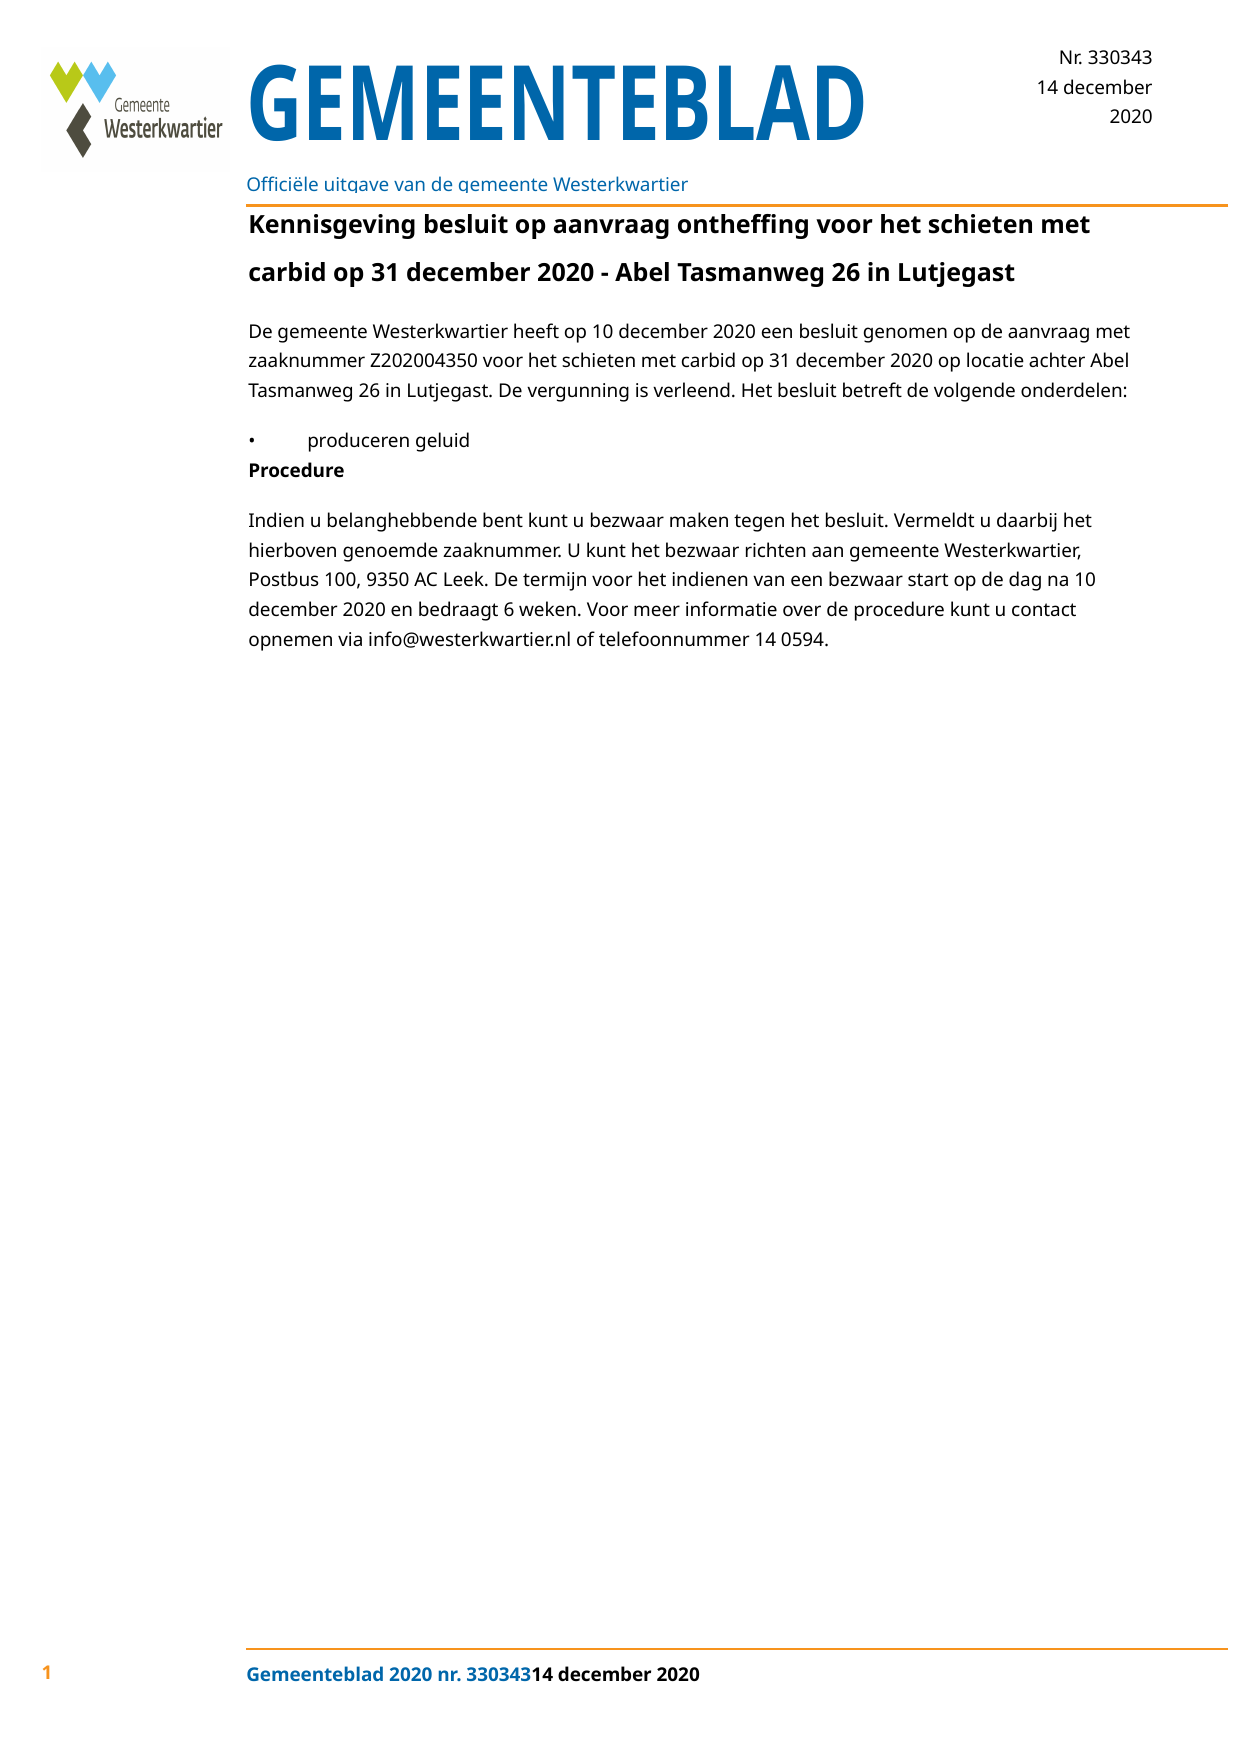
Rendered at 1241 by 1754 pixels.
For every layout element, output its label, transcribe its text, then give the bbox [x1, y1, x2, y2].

picture [41, 47, 231, 172]
list produceren geluid [248, 427, 1152, 453]
text De gemeente Westerkwartier heeft op 10 december 2020 een besluit genomen op de aanvraag met zaaknummer Z202004350 voor het schieten met carbid op 31 december 2020 op locatie achter Abel Tasmanweg 26 in Lutjegast. De vergunning is verleend. Het besluit betreft de volgende onderdelen: [248, 318, 1152, 403]
text Indien u belanghebbende bent kunt u bezwaar maken tegen het besluit. Vermeldt u daarbij het hierboven genoemde zaaknummer. U kunt het bezwaar richten aan gemeente Westerkwartier, Postbus 100, 9350 AC Leek. De termijn voor het indienen van een bezwaar start op de dag na 10 december 2020 en bedraagt 6 weken. Voor meer informatie over de procedure kunt u contact opnemen via info@westerkwartier.nl of telefoonnummer 14 0594. [248, 507, 1152, 652]
text Kennisgeving besluit op aanvraag ontheffing voor het schieten met carbid op 31 december 2020 - Abel Tasmanweg 26 in Lutjegast [248, 207, 1152, 288]
text Procedure [248, 457, 1152, 483]
